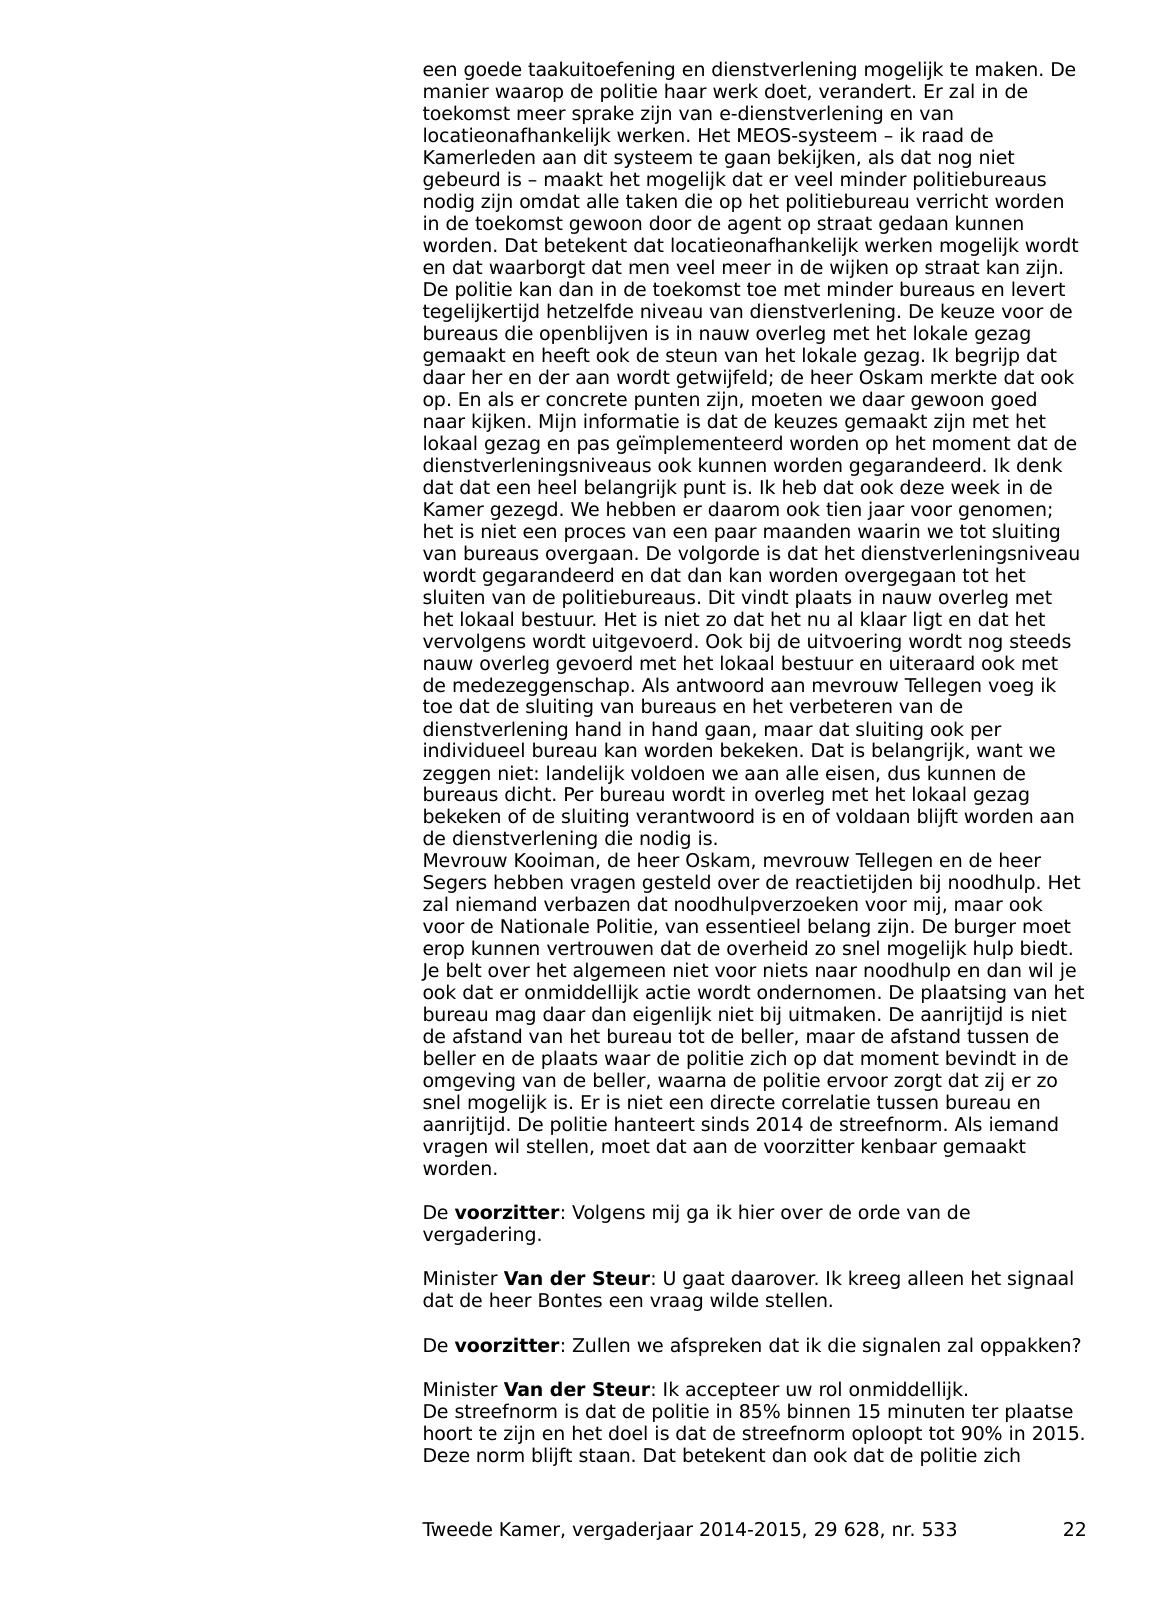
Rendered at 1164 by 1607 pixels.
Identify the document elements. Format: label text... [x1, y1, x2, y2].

text De streefnorm is dat de politie in 85% binnen 15 minuten ter plaatse hoort te zijn en het doel is dat de streefnorm oploopt tot 90% in 2015. Deze norm blijft staan. Dat betekent dan ook dat de politie zich [422, 1401, 1087, 1467]
text Minister Van der Steur: U gaat daarover. Ik kreeg alleen het signaal dat de heer Bontes een vraag wilde stellen. [422, 1268, 1087, 1312]
text De voorzitter: Zullen we afspreken dat ik die signalen zal oppakken? [422, 1334, 1087, 1356]
text De voorzitter: Volgens mij ga ik hier over de orde van de vergadering. [422, 1202, 1087, 1246]
text Minister Van der Steur: Ik accepteer uw rol onmiddellijk. [422, 1379, 1087, 1401]
text Mevrouw Kooiman, de heer Oskam, mevrouw Tellegen en de heer Segers hebben vragen gesteld over de reactietijden bij noodhulp. Het zal niemand verbazen dat noodhulpverzoeken voor mij, maar ook voor de Nationale Politie, van essentieel belang zijn. De burger moet erop kunnen vertrouwen dat de overheid zo snel mogelijk hulp biedt. Je belt over het algemeen niet voor niets naar noodhulp en dan wil je ook dat er onmiddellijk actie wordt ondernomen. De plaatsing van het bureau mag daar dan eigenlijk niet bij uitmaken. De aanrijtijd is niet de afstand van het bureau tot de beller, maar de afstand tussen de beller en de plaats waar de politie zich op dat moment bevindt in de omgeving van de beller, waarna de politie ervoor zorgt dat zij er zo snel mogelijk is. Er is niet een directe correlatie tussen bureau en aanrijtijd. De politie hanteert sinds 2014 de streefnorm. Als iemand vragen wil stellen, moet dat aan de voorzitter kenbaar gemaakt worden. [422, 850, 1087, 1180]
text een goede taakuitoefening en dienstverlening mogelijk te maken. De manier waarop de politie haar werk doet, verandert. Er zal in de toekomst meer sprake zijn van e-dienstverlening en van locatieonafhankelijk werken. Het MEOS-systeem – ik raad de Kamerleden aan dit systeem te gaan bekijken, als dat nog niet gebeurd is – maakt het mogelijk dat er veel minder politiebureaus nodig zijn omdat alle taken die op het politiebureau verricht worden in de toekomst gewoon door de agent op straat gedaan kunnen worden. Dat betekent dat locatieonafhankelijk werken mogelijk wordt en dat waarborgt dat men veel meer in de wijken op straat kan zijn. De politie kan dan in de toekomst toe met minder bureaus en levert tegelijkertijd hetzelfde niveau van dienstverlening. De keuze voor de bureaus die openblijven is in nauw overleg met het lokale gezag gemaakt en heeft ook de steun van het lokale gezag. Ik begrijp dat daar her en der aan wordt getwijfeld; de heer Oskam merkte dat ook op. En als er concrete punten zijn, moeten we daar gewoon goed naar kijken. Mijn informatie is dat de keuzes gemaakt zijn met het lokaal gezag en pas geïmplementeerd worden op het moment dat de dienstverleningsniveaus ook kunnen worden gegarandeerd. Ik denk dat dat een heel belangrijk punt is. Ik heb dat ook deze week in de Kamer gezegd. We hebben er daarom ook tien jaar voor genomen; het is niet een proces van een paar maanden waarin we tot sluiting van bureaus overgaan. De volgorde is dat het dienstverleningsniveau wordt gegarandeerd en dat dan kan worden overgegaan tot het sluiten van de politiebureaus. Dit vindt plaats in nauw overleg met het lokaal bestuur. Het is niet zo dat het nu al klaar ligt en dat het vervolgens wordt uitgevoerd. Ook bij de uitvoering wordt nog steeds nauw overleg gevoerd met het lokaal bestuur en uiteraard ook met de medezeggenschap. Als antwoord aan mevrouw Tellegen voeg ik toe dat de sluiting van bureaus en het verbeteren van de dienstverlening hand in hand gaan, maar dat sluiting ook per individueel bureau kan worden bekeken. Dat is belangrijk, want we zeggen niet: landelijk voldoen we aan alle eisen, dus kunnen de bureaus dicht. Per bureau wordt in overleg met het lokaal gezag bekeken of de sluiting verantwoord is en of voldaan blijft worden aan de dienstverlening die nodig is. [422, 59, 1087, 850]
